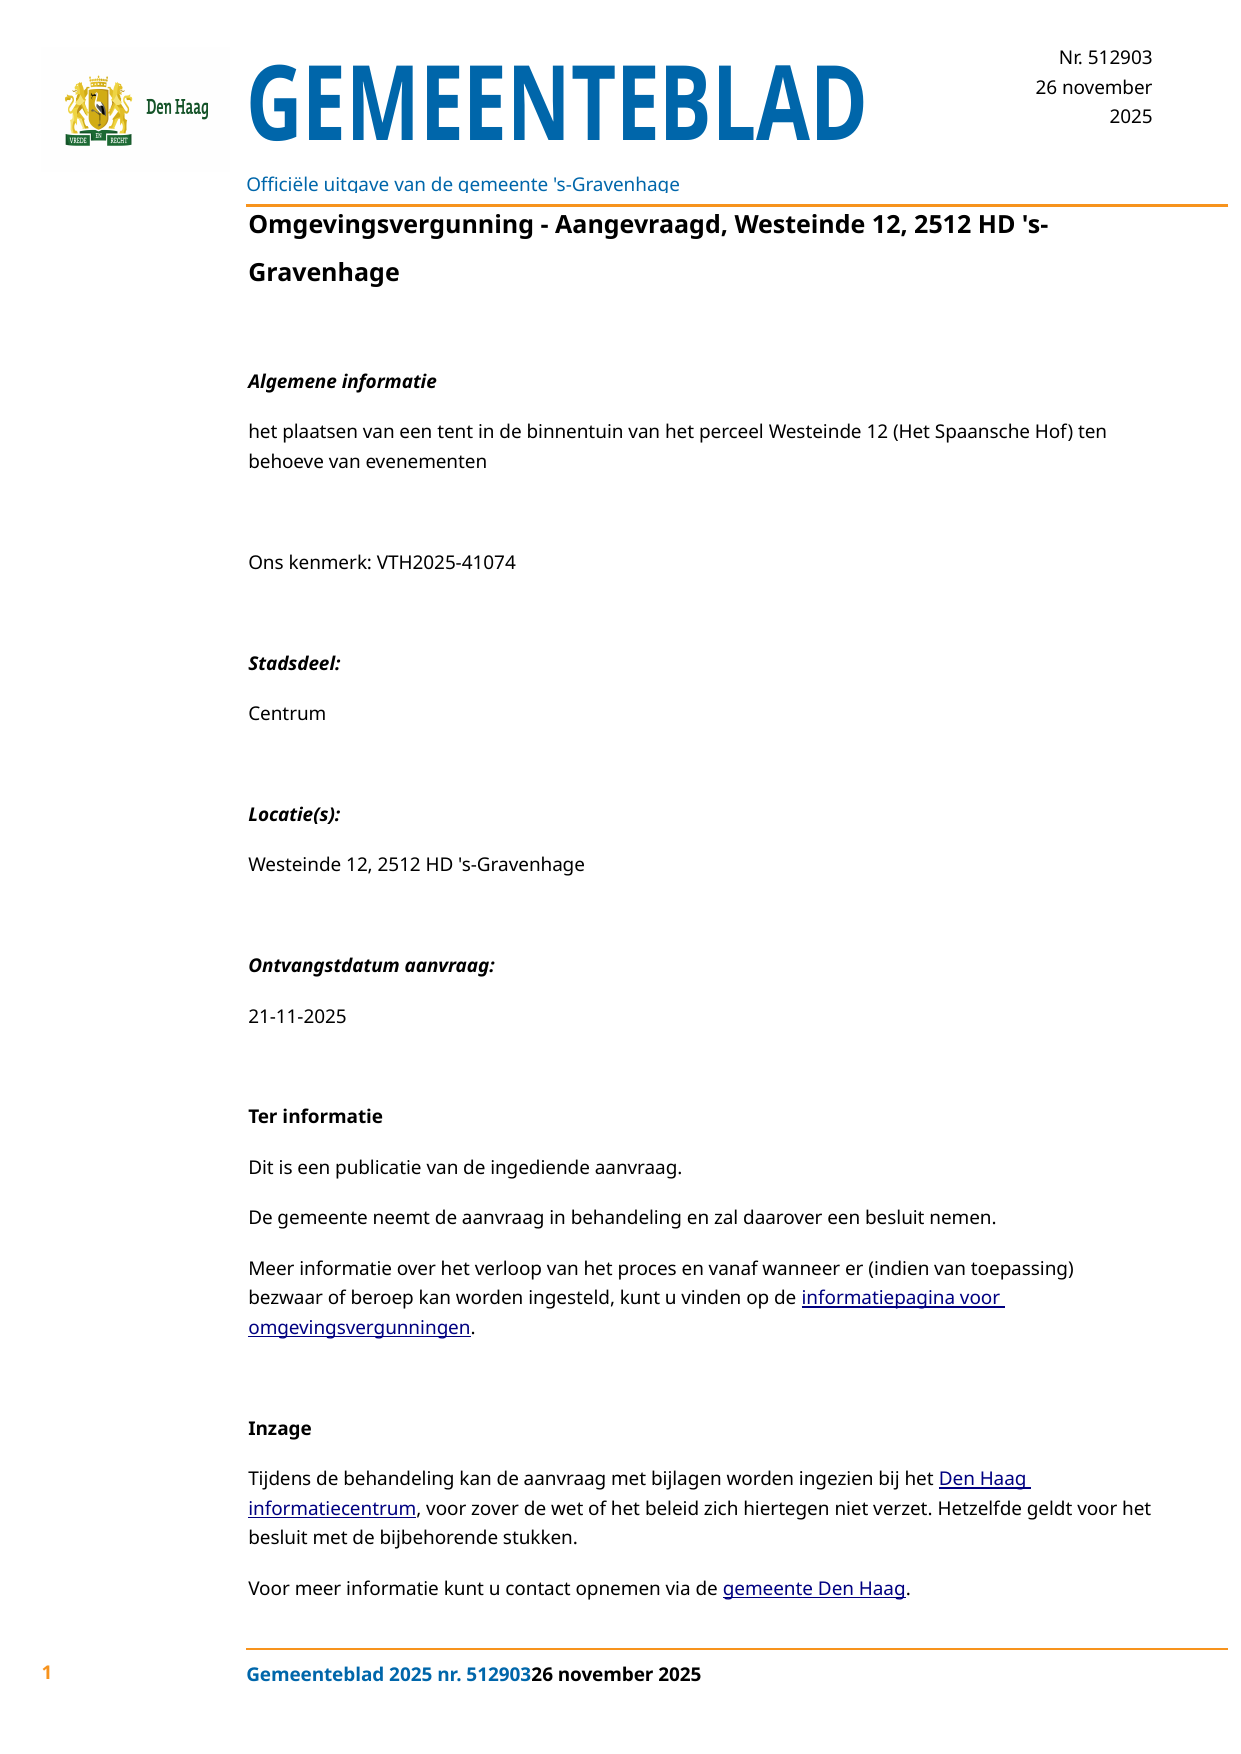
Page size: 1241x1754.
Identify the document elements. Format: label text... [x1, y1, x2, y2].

text Omgevingsvergunning - Aangevraagd, Westeinde 12, 2512 HD 's-Gravenhage [248, 207, 1152, 288]
picture [41, 47, 231, 172]
text Ter informatie [248, 1104, 1152, 1129]
text Tijdens de behandeling kan de aanvraag met bijlagen worden ingezien bij het Den Haag informatiecentrum, voor zover de wet of het beleid zich hiertegen niet verzet. Hetzelfde geldt voor het besluit met de bijbehorende stukken. [248, 1465, 1152, 1550]
text Ons kenmerk: VTH2025-41074 [248, 549, 1152, 575]
text De gemeente neemt de aanvraag in behandeling en zal daarover een besluit nemen. [248, 1204, 1152, 1230]
text Dit is een publicatie van de ingediende aanvraag. [248, 1154, 1152, 1180]
text Stadsdeel: [248, 650, 1152, 676]
text Inzage [248, 1415, 1152, 1441]
text Meer informatie over het verloop van het proces en vanaf wanneer er (indien van toepassing) bezwaar of beroep kan worden ingesteld, kunt u vinden op de informatiepagina voor omgevingsvergunningen. [248, 1255, 1152, 1340]
text het plaatsen van een tent in de binnentuin van het perceel Westeinde 12 (Het Spaansche Hof) ten behoeve van evenementen [248, 419, 1152, 474]
text Locatie(s): [248, 801, 1152, 827]
text Centrum [248, 700, 1152, 726]
text Algemene informatie [248, 368, 1152, 394]
text Westeinde 12, 2512 HD 's-Gravenhage [248, 852, 1152, 877]
text 21-11-2025 [248, 1003, 1152, 1029]
text Voor meer informatie kunt u contact opnemen via de gemeente Den Haag. [248, 1575, 1152, 1601]
text Ontvangstdatum aanvraag: [248, 952, 1152, 978]
